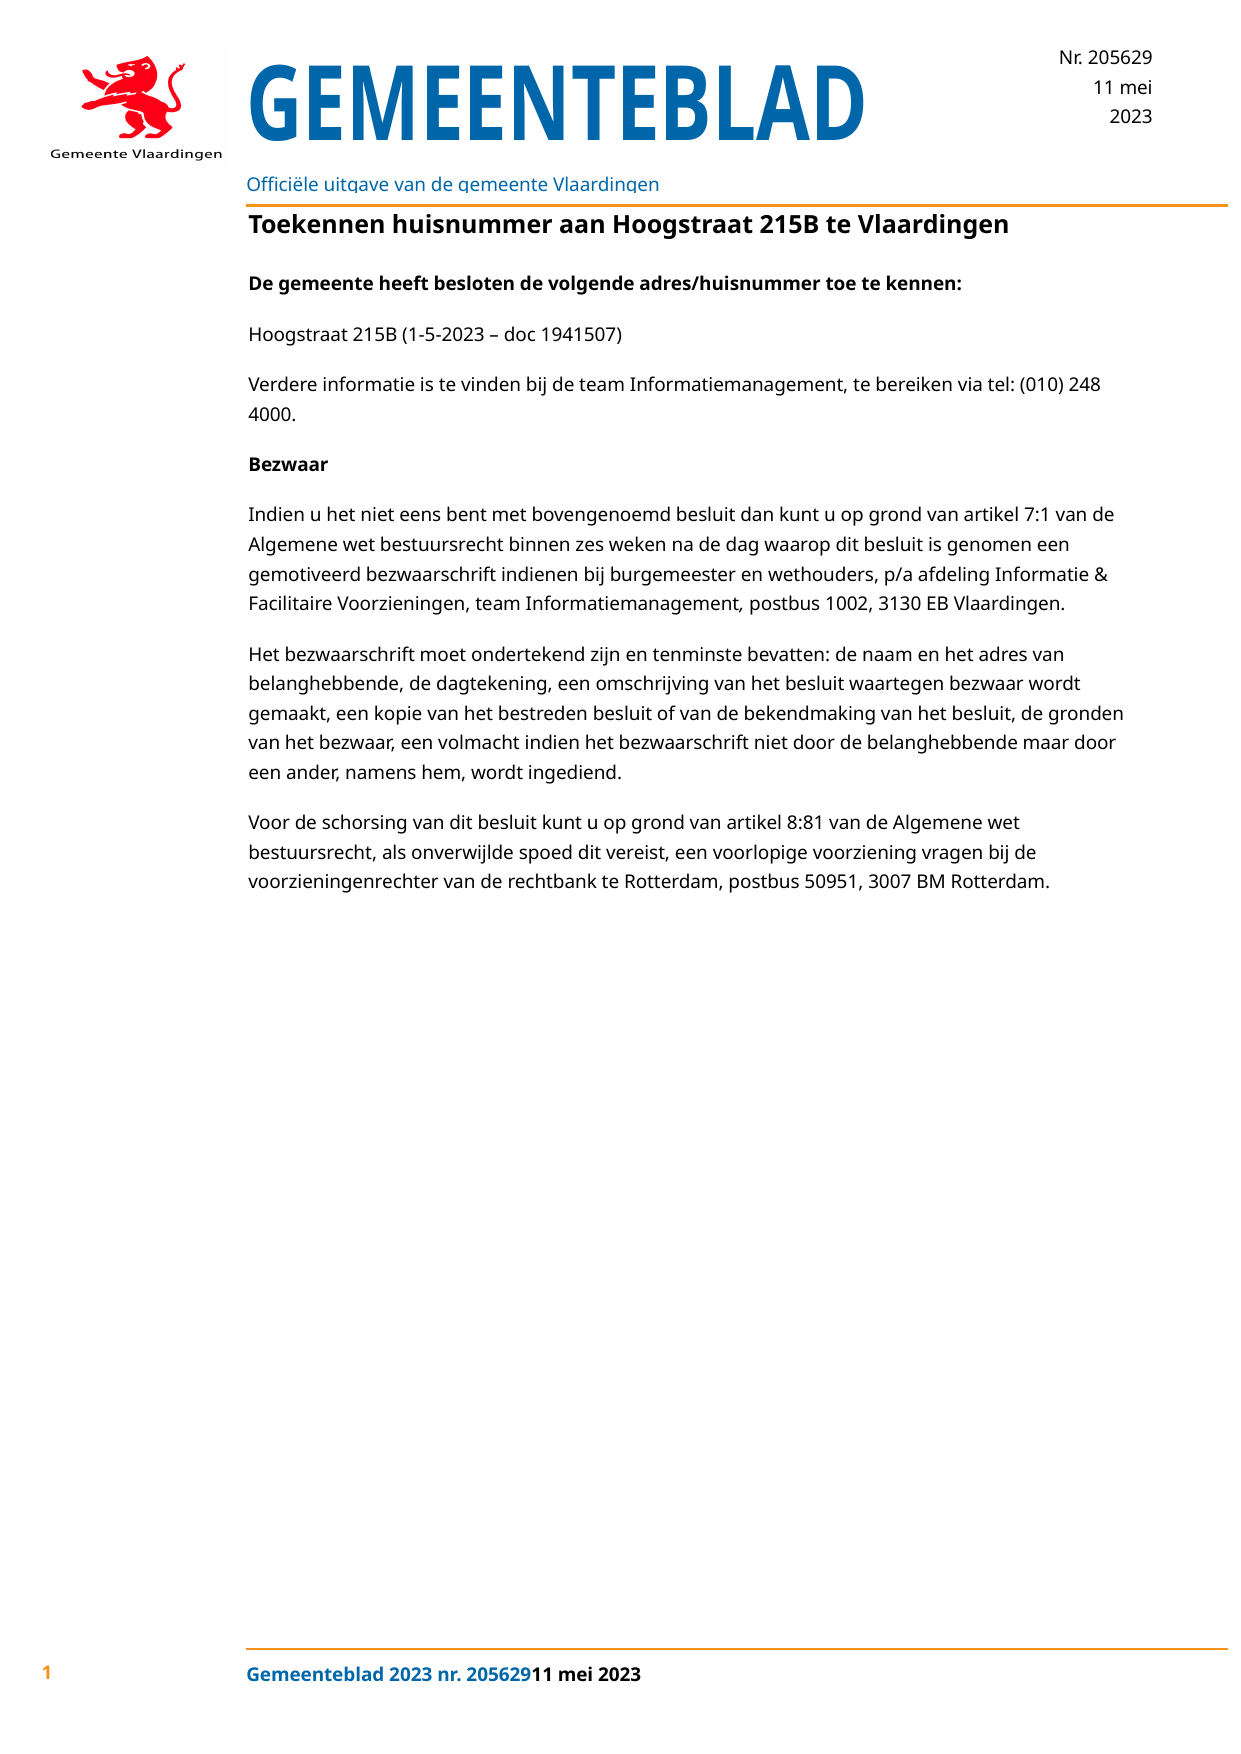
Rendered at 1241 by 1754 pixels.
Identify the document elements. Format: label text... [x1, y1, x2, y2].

text Verdere informatie is te vinden bij de team Informatiemanagement, te bereiken via tel: (010) 248 4000. [248, 371, 1152, 426]
text Bezwaar [248, 451, 1152, 477]
text De gemeente heeft besloten de volgende adres/huisnummer toe te kennen: [248, 270, 1152, 296]
text Het bezwaarschrift moet ondertekend zijn en tenminste bevatten: de naam en het adres van belanghebbende, de dagtekening, een omschrijving van het besluit waartegen bezwaar wordt gemaakt, een kopie van het bestreden besluit of van de bekendmaking van het besluit, de gronden van het bezwaar, een volmacht indien het bezwaarschrift niet door de belanghebbende maar door een ander, namens hem, wordt ingediend. [248, 641, 1152, 785]
text Toekennen huisnummer aan Hoogstraat 215B te Vlaardingen [248, 207, 1152, 241]
text Indien u het niet eens bent met bovengenoemd besluit dan kunt u op grond van artikel 7:1 van de Algemene wet bestuursrecht binnen zes weken na de dag waarop dit besluit is genomen een gemotiveerd bezwaarschrift indienen bij burgemeester en wethouders, p/a afdeling Informatie & Facilitaire Voorzieningen, team Informatiemanagement, postbus 1002, 3130 EB Vlaardingen. [248, 502, 1152, 616]
picture [41, 47, 231, 172]
text Voor de schorsing van dit besluit kunt u op grond van artikel 8:81 van de Algemene wet bestuursrecht, als onverwijlde spoed dit vereist, een voorlopige voorziening vragen bij de voorzieningenrechter van de rechtbank te Rotterdam, postbus 50951, 3007 BM Rotterdam. [248, 809, 1152, 894]
text Hoogstraat 215B (1-5-2023 – doc 1941507) [248, 321, 1152, 346]
